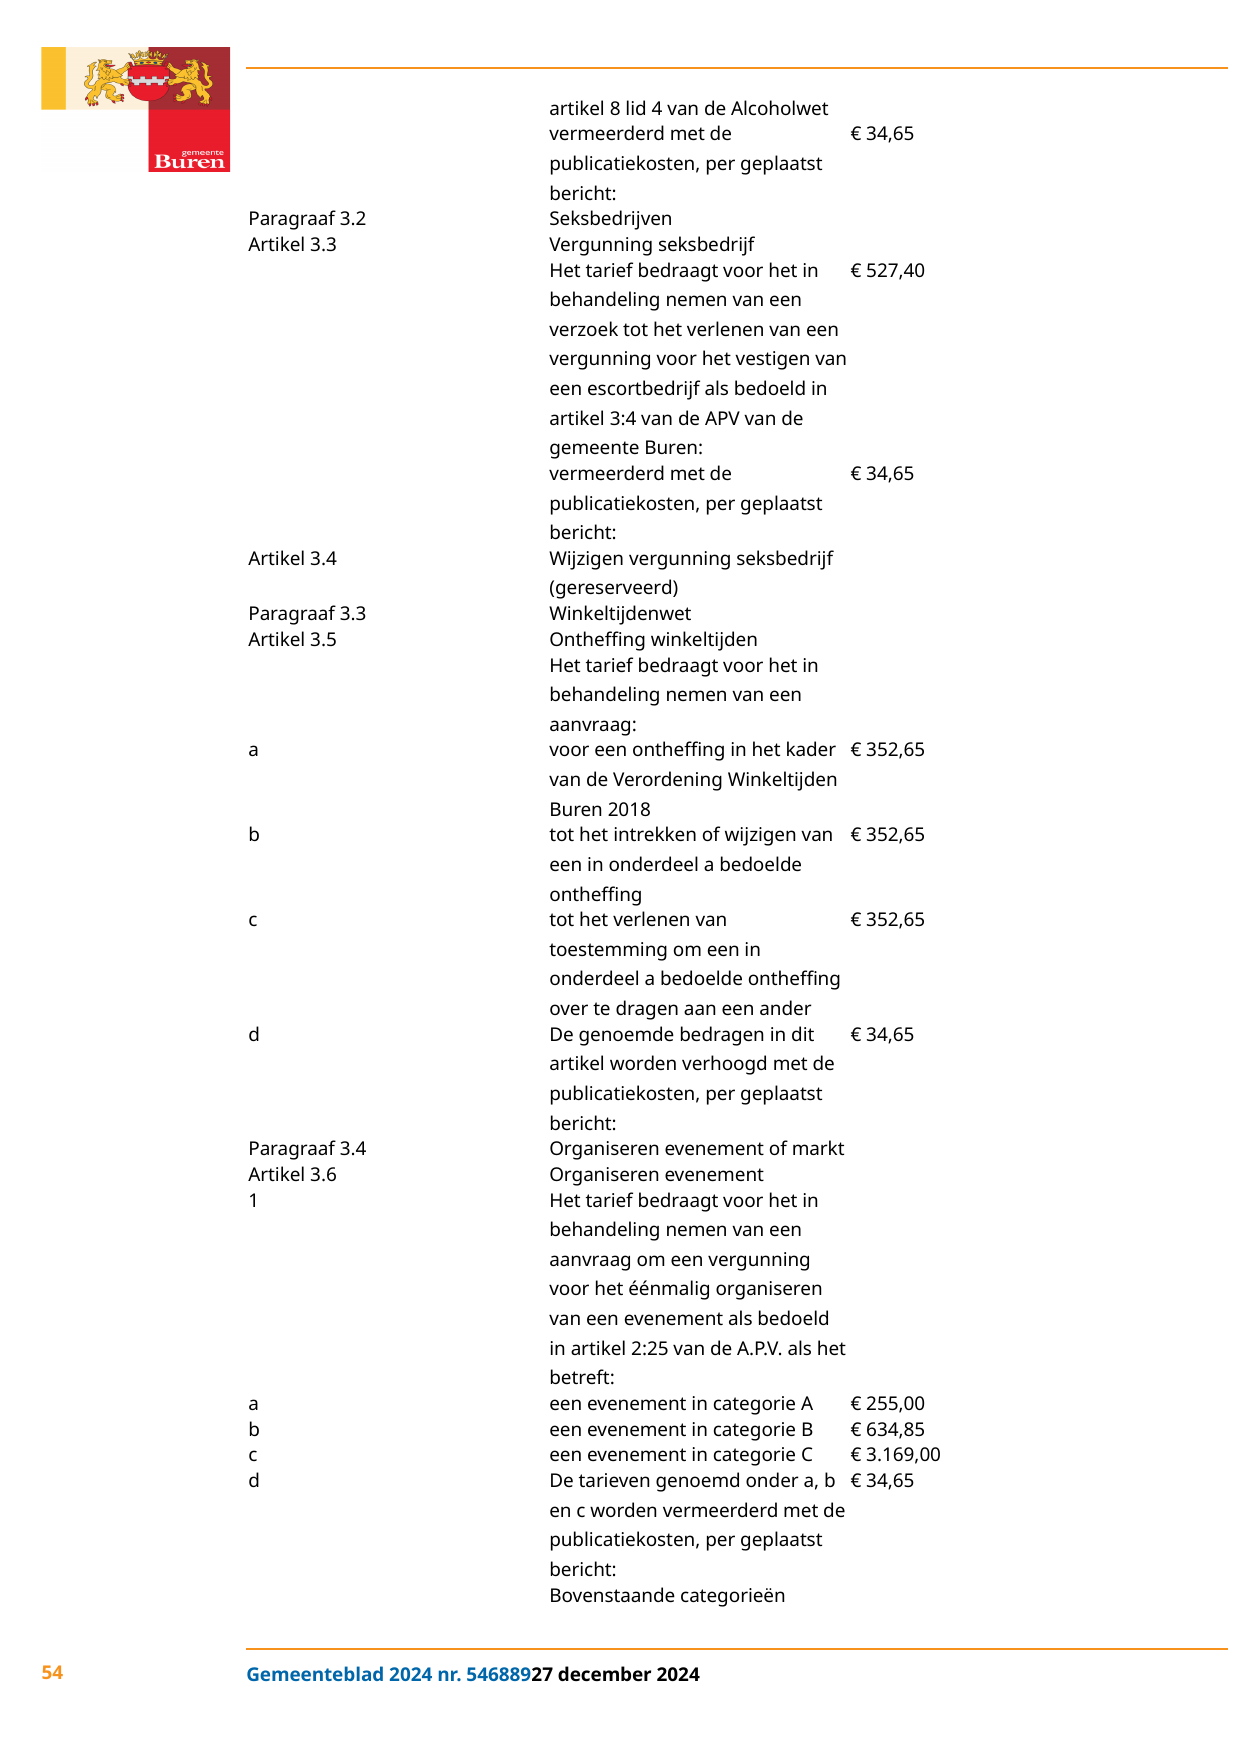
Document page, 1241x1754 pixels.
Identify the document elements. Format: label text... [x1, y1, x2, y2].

table_cell Artikel 3.4 [248, 545, 549, 600]
table_cell [850, 652, 1152, 737]
table_cell [850, 231, 1152, 257]
picture [41, 47, 231, 172]
table_cell Het tarief bedraagt voor het in behandeling nemen van een verzoek tot het verlenen van een vergunning voor het vestigen van een escortbedrijf als bedoeld in artikel 3:4 van de APV van de gemeente Buren: [549, 257, 850, 460]
table_cell a [248, 737, 549, 822]
table_cell [248, 121, 549, 205]
table_cell € 34,65 [850, 121, 1152, 205]
table_cell Paragraaf 3.3 [248, 600, 549, 626]
table_cell artikel 8 lid 4 van de Alcoholwet [549, 95, 850, 121]
table_cell Artikel 3.5 [248, 626, 549, 652]
table_cell Bovenstaande categorieën [549, 1582, 850, 1607]
table_cell vermeerderd met de publicatiekosten, per geplaatst bericht: [549, 460, 850, 545]
table_cell [850, 205, 1152, 231]
table_cell € 34,65 [850, 1021, 1152, 1135]
table_cell vermeerderd met de publicatiekosten, per geplaatst bericht: [549, 121, 850, 205]
table_cell [850, 1161, 1152, 1187]
table_cell d [248, 1021, 549, 1135]
table_cell voor een ontheffing in het kader van de Verordening Winkeltijden Buren 2018 [549, 737, 850, 822]
table_cell De genoemde bedragen in dit artikel worden verhoogd met de publicatiekosten, per geplaatst bericht: [549, 1021, 850, 1135]
table_cell [850, 95, 1152, 121]
table_cell b [248, 822, 549, 906]
table_cell [850, 545, 1152, 600]
table_cell Paragraaf 3.2 [248, 205, 549, 231]
table_cell Winkeltijdenwet [549, 600, 850, 626]
table_cell Organiseren evenement of markt [549, 1135, 850, 1161]
table_cell een evenement in categorie C [549, 1442, 850, 1467]
table_cell Organiseren evenement [549, 1161, 850, 1187]
table_cell € 527,40 [850, 257, 1152, 460]
table_cell € 255,00 [850, 1390, 1152, 1416]
table_cell d [248, 1467, 549, 1582]
table_cell [248, 652, 549, 737]
table_cell € 634,85 [850, 1416, 1152, 1442]
table_cell € 3.169,00 [850, 1442, 1152, 1467]
table_cell € 352,65 [850, 906, 1152, 1021]
table_cell een evenement in categorie A [549, 1390, 850, 1416]
table_cell 1 [248, 1187, 549, 1390]
table_cell Vergunning seksbedrijf [549, 231, 850, 257]
table_cell [850, 1187, 1152, 1390]
table_cell Het tarief bedraagt voor het in behandeling nemen van een aanvraag: [549, 652, 850, 737]
table_cell c [248, 1442, 549, 1467]
table_cell c [248, 906, 549, 1021]
table_cell a [248, 1390, 549, 1416]
table_cell € 352,65 [850, 822, 1152, 906]
table_cell [850, 600, 1152, 626]
table_cell een evenement in categorie B [549, 1416, 850, 1442]
table_cell Ontheffing winkeltijden [549, 626, 850, 652]
table_cell Artikel 3.6 [248, 1161, 549, 1187]
table_cell € 352,65 [850, 737, 1152, 822]
table_cell € 34,65 [850, 1467, 1152, 1582]
table_cell [248, 257, 549, 460]
table_cell [850, 626, 1152, 652]
table_cell [248, 95, 549, 121]
table_cell De tarieven genoemd onder a, b en c worden vermeerderd met de publicatiekosten, per geplaatst bericht: [549, 1467, 850, 1582]
table_cell Paragraaf 3.4 [248, 1135, 549, 1161]
table_cell [850, 1582, 1152, 1607]
table_cell [248, 460, 549, 545]
table_cell Wijzigen vergunning seksbedrijf (gereserveerd) [549, 545, 850, 600]
table_cell tot het verlenen van toestemming om een in onderdeel a bedoelde ontheffing over te dragen aan een ander [549, 906, 850, 1021]
table_cell € 34,65 [850, 460, 1152, 545]
table_cell [850, 1135, 1152, 1161]
table_cell tot het intrekken of wijzigen van een in onderdeel a bedoelde ontheffing [549, 822, 850, 906]
table_cell Artikel 3.3 [248, 231, 549, 257]
table_cell [248, 1582, 549, 1607]
table_cell Het tarief bedraagt voor het in behandeling nemen van een aanvraag om een vergunning voor het éénmalig organiseren van een evenement als bedoeld in artikel 2:25 van de A.P.V. als het betreft: [549, 1187, 850, 1390]
table_cell b [248, 1416, 549, 1442]
table_cell Seksbedrijven [549, 205, 850, 231]
